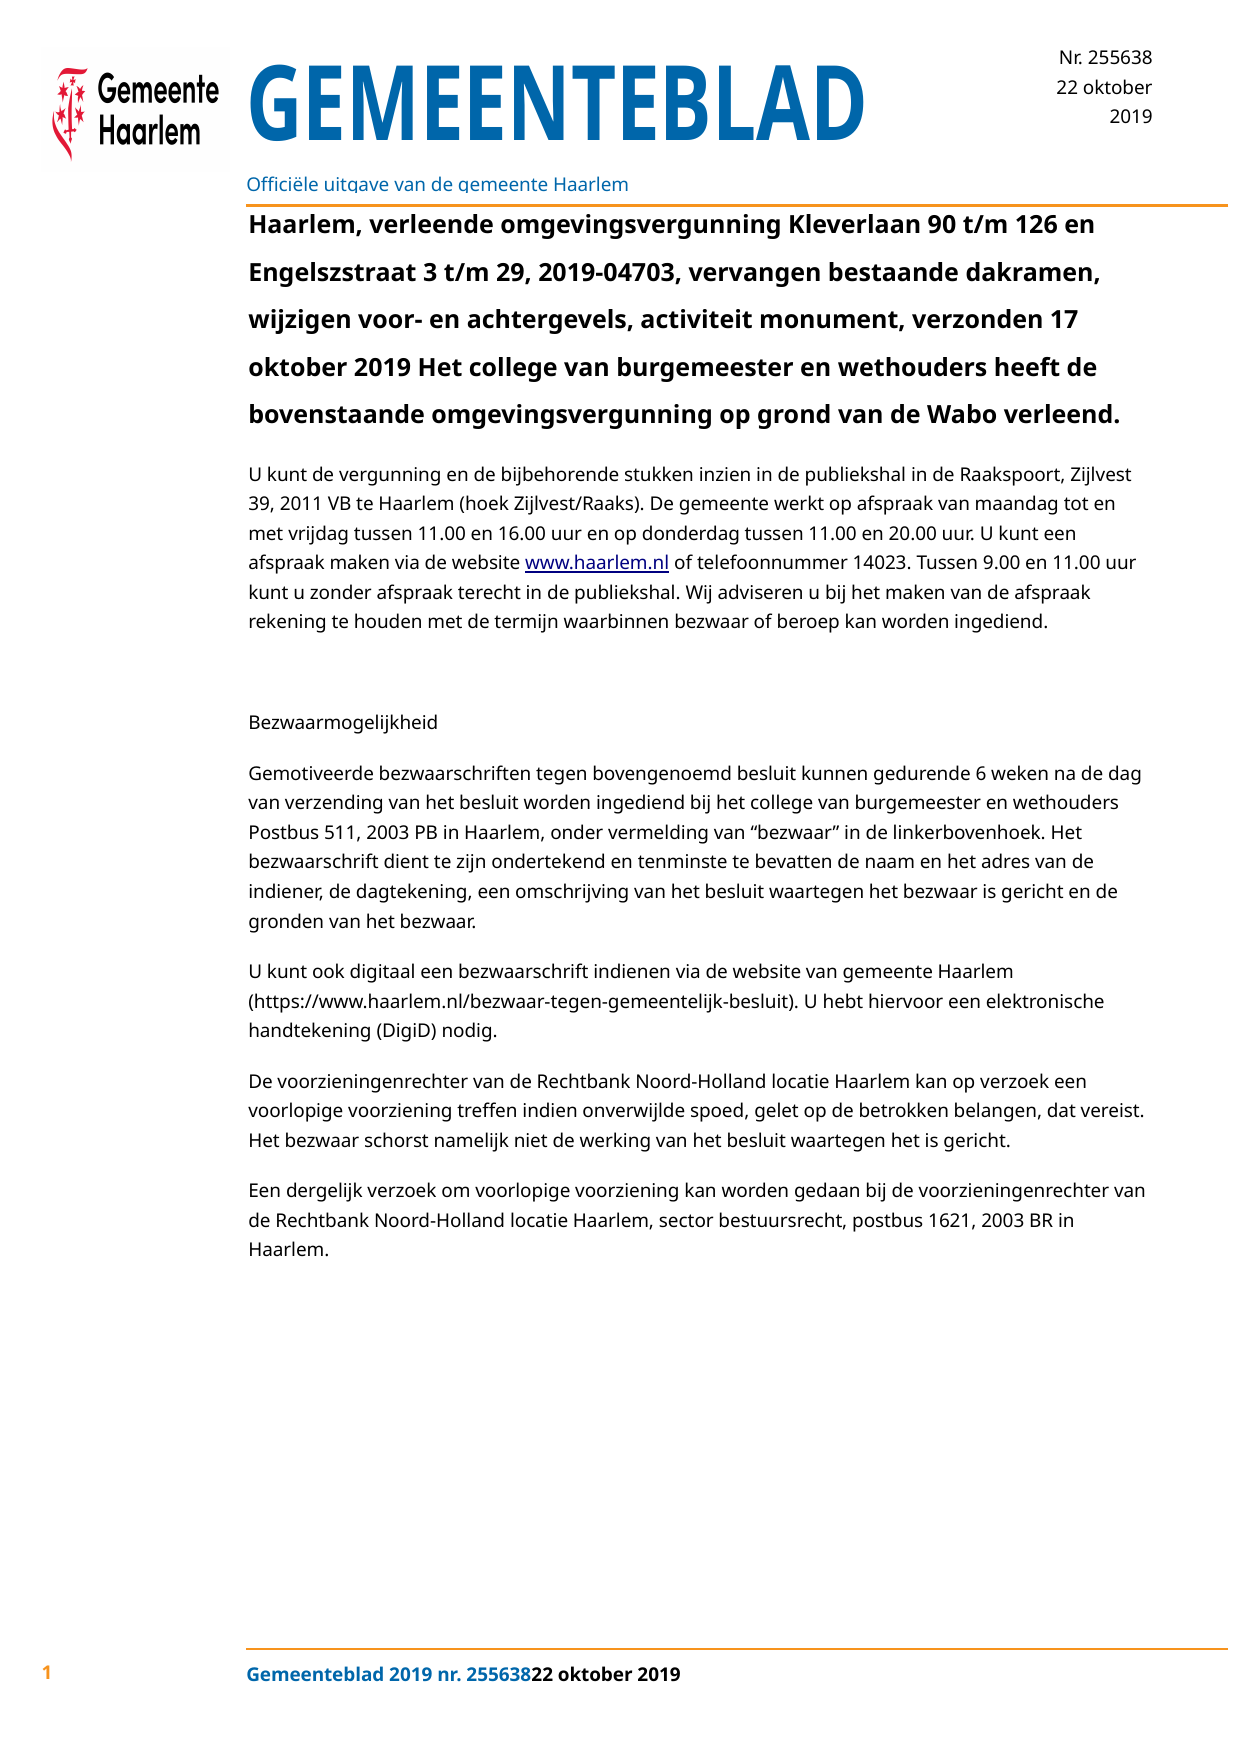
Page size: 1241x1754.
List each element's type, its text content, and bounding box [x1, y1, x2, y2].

text Gemotiveerde bezwaarschriften tegen bovengenoemd besluit kunnen gedurende 6 weken na de dag van verzending van het besluit worden ingediend bij het college van burgemeester en wethouders Postbus 511, 2003 PB in Haarlem, onder vermelding van “bezwaar” in de linkerbovenhoek. Het bezwaarschrift dient te zijn ondertekend en tenminste te bevatten de naam en het adres van de indiener, de dagtekening, een omschrijving van het besluit waartegen het bezwaar is gericht en de gronden van het bezwaar. [248, 760, 1152, 933]
picture [41, 47, 231, 172]
text U kunt de vergunning en de bijbehorende stukken inzien in de publiekshal in de Raakspoort, Zijlvest 39, 2011 VB te Haarlem (hoek Zijlvest/Raaks). De gemeente werkt op afspraak van maandag tot en met vrijdag tussen 11.00 en 16.00 uur en op donderdag tussen 11.00 en 20.00 uur. U kunt een afspraak maken via de website www.haarlem.nl of telefoonnummer 14023. Tussen 9.00 en 11.00 uur kunt u zonder afspraak terecht in de publiekshal. Wij adviseren u bij het maken van de afspraak rekening te houden met de termijn waarbinnen bezwaar of beroep kan worden ingediend. [248, 461, 1152, 634]
text Haarlem, verleende omgevingsvergunning Kleverlaan 90 t/m 126 en Engelszstraat 3 t/m 29, 2019-04703, vervangen bestaande dakramen, wijzigen voor- en achtergevels, activiteit monument, verzonden 17 oktober 2019 Het college van burgemeester en wethouders heeft de bovenstaande omgevingsvergunning op grond van de Wabo verleend. [248, 207, 1152, 431]
text U kunt ook digitaal een bezwaarschrift indienen via de website van gemeente Haarlem (https://www.haarlem.nl/bezwaar-tegen-gemeentelijk-besluit). U hebt hiervoor een elektronische handtekening (DigiD) nodig. [248, 958, 1152, 1043]
text Een dergelijk verzoek om voorlopige voorziening kan worden gedaan bij de voorzieningenrechter van de Rechtbank Noord-Holland locatie Haarlem, sector bestuursrecht, postbus 1621, 2003 BR in Haarlem. [248, 1177, 1152, 1262]
text De voorzieningenrechter van de Rechtbank Noord-Holland locatie Haarlem kan op verzoek een voorlopige voorziening treffen indien onverwijlde spoed, gelet op de betrokken belangen, dat vereist. Het bezwaar schorst namelijk niet de werking van het besluit waartegen het is gericht. [248, 1068, 1152, 1153]
text Bezwaarmogelijkheid [248, 709, 1152, 735]
